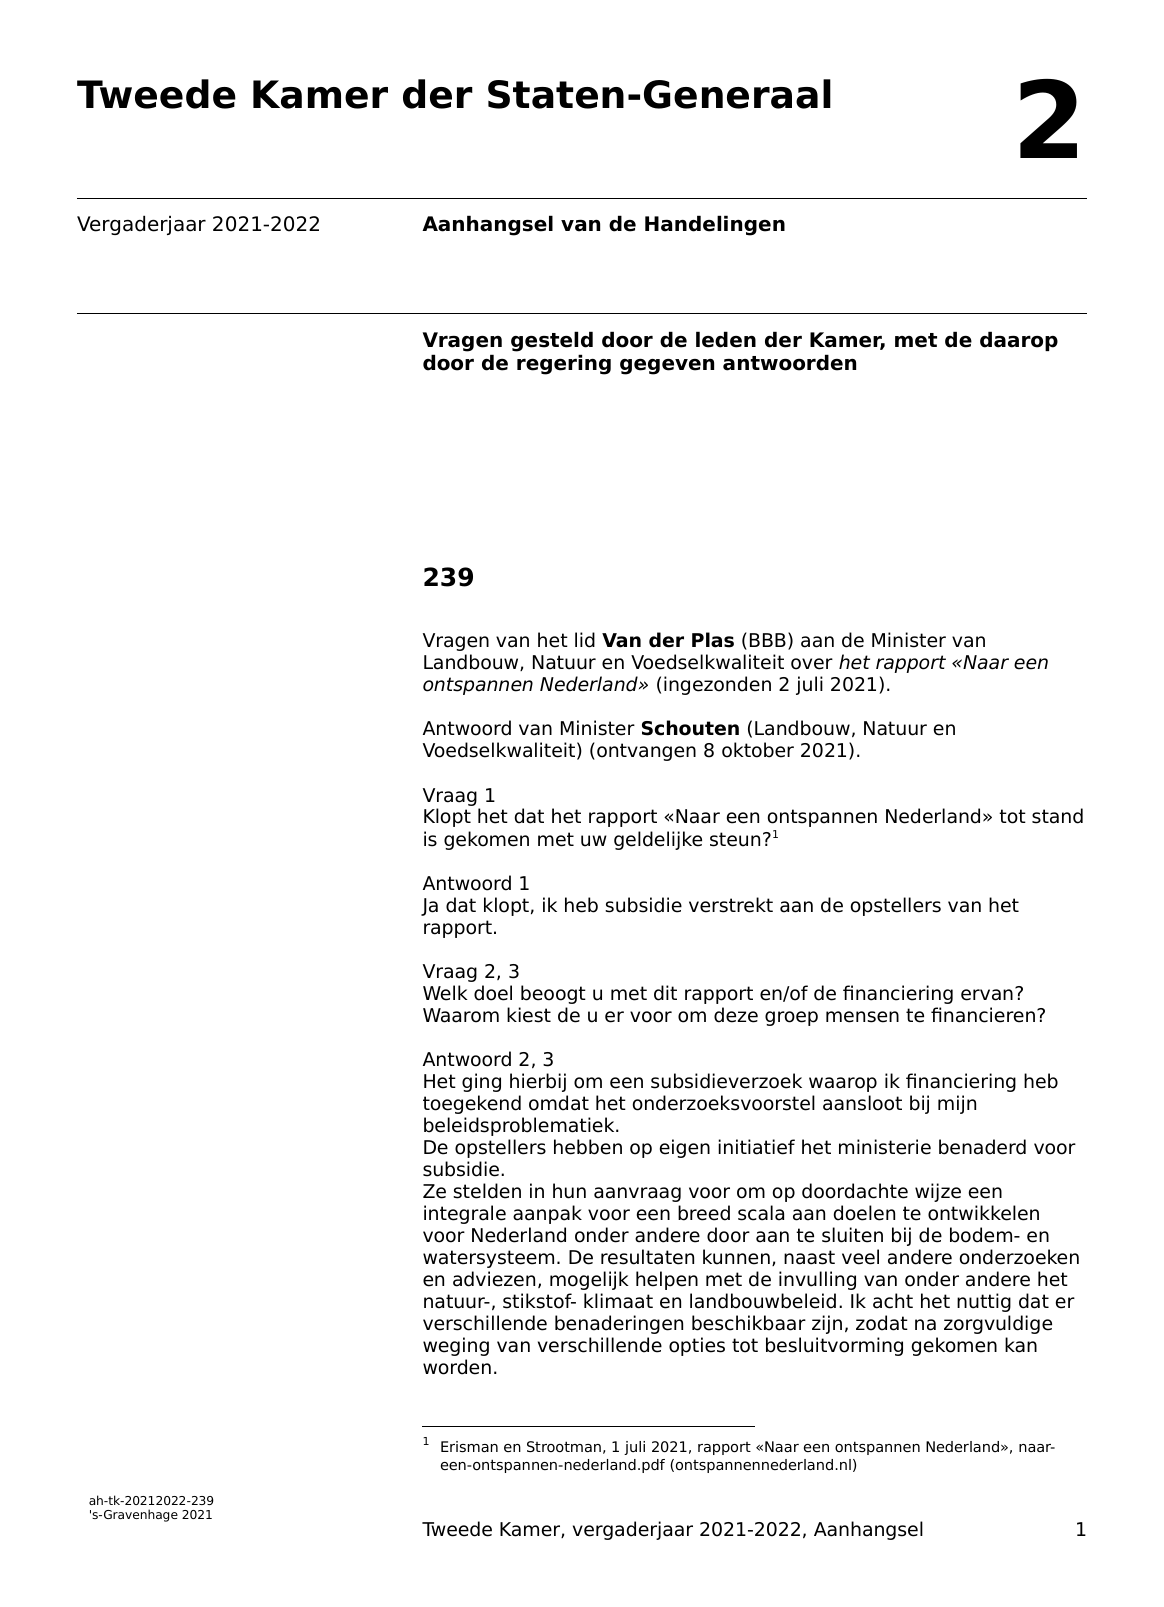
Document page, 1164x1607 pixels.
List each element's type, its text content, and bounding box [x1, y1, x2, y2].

text Ja dat klopt, ik heb subsidie verstrekt aan de opstellers van het rapport. [422, 894, 1087, 938]
text Klopt het dat het rapport «Naar een ontspannen Nederland» tot stand is gekomen met uw geldelijke steun? [422, 806, 1087, 850]
text Antwoord van Minister Schouten (Landbouw, Natuur en Voedselkwaliteit) (ontvangen 8 oktober 2021). [422, 718, 1087, 762]
table_cell Aanhangsel van de Handelingen [422, 199, 1087, 313]
text 's-Gravenhage 2021 [88, 1508, 323, 1522]
text 239 [422, 563, 1087, 592]
text Vraag 1 [422, 784, 1087, 806]
table_header 2 [886, 59, 1087, 198]
text Ze stelden in hun aanvraag voor om op doordachte wijze een integrale aanpak voor een breed scala aan doelen te ontwikkelen voor Nederland onder andere door aan te sluiten bij de bodem- en watersysteem. De resultaten kunnen, naast veel andere onderzoeken en adviezen, mogelijk helpen met de invulling van onder andere het natuur-, stikstof- klimaat en landbouwbeleid. Ik acht het nuttig dat er verschillende benaderingen beschikbaar zijn, zodat na zorgvuldige weging van verschillende opties tot besluitvorming gekomen kan worden. [422, 1181, 1087, 1378]
table_cell [77, 314, 422, 375]
table_cell Vergaderjaar 2021-2022 [77, 199, 422, 313]
table_cell Vragen gesteld door de leden der Kamer, met de daarop door de regering gegeven antwoorden [422, 314, 1087, 375]
text Erisman en Strootman, 1 juli 2021, rapport «Naar een ontspannen Nederland», naar-een-ontspannen-nederland.pdf (ontspannennederland.nl) [422, 1435, 1087, 1474]
text Het ging hierbij om een subsidieverzoek waarop ik financiering heb toegekend omdat het onderzoeksvoorstel aansloot bij mijn beleidsproblematiek. [422, 1071, 1087, 1137]
text Antwoord 1 [422, 873, 1087, 894]
text Welk doel beoogt u met dit rapport en/of de financiering ervan? [422, 983, 1087, 1005]
text Vraag 2, 3 [422, 961, 1087, 983]
text Vragen van het lid Van der Plas (BBB) aan de Minister van Landbouw, Natuur en Voedselkwaliteit over het rapport «Naar een ontspannen Nederland» (ingezonden 2 juli 2021). [422, 630, 1087, 696]
text Antwoord 2, 3 [422, 1049, 1087, 1071]
text Waarom kiest de u er voor om deze groep mensen te financieren? [422, 1005, 1087, 1027]
table_header Tweede Kamer der Staten-Generaal [77, 59, 886, 198]
text ah-tk-20212022-239 [88, 1494, 323, 1508]
text De opstellers hebben op eigen initiatief het ministerie benaderd voor subsidie. [422, 1137, 1087, 1181]
